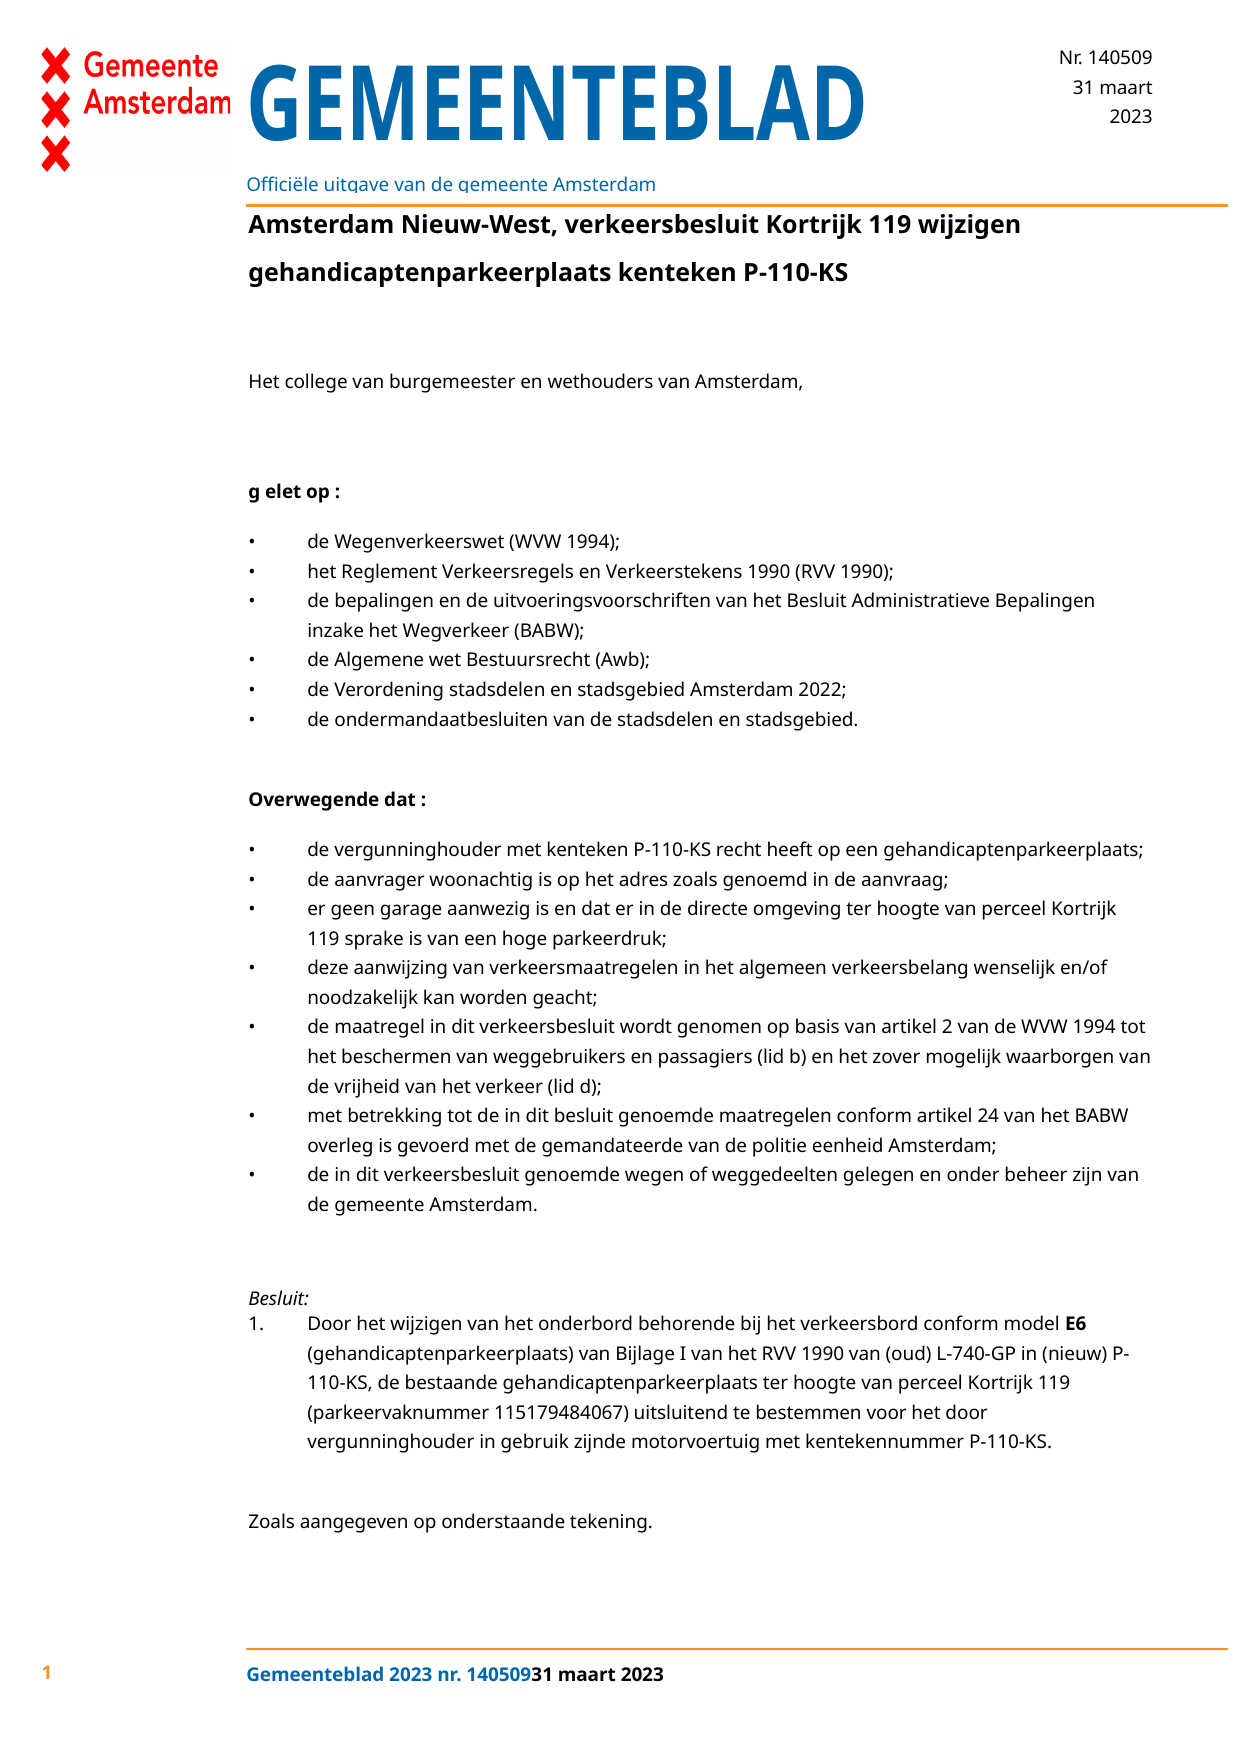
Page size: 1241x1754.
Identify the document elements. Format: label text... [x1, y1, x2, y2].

list de Algemene wet Bestuursrecht (Awb); [248, 647, 1152, 672]
list de in dit verkeersbesluit genoemde wegen of weggedeelten gelegen en onder beheer zijn van de gemeente Amsterdam. [248, 1162, 1152, 1217]
text Overwegende dat : [248, 786, 1152, 811]
list de Verordening stadsdelen en stadsgebied Amsterdam 2022; [248, 676, 1152, 702]
list er geen garage aanwezig is en dat er in de directe omgeving ter hoogte van perceel Kortrijk 119 sprake is van een hoge parkeerdruk; [248, 895, 1152, 951]
list het Reglement Verkeersregels en Verkeerstekens 1990 (RVV 1990); [248, 558, 1152, 583]
text Besluit: [248, 1285, 1152, 1310]
text g elet op : [248, 478, 1152, 503]
list Door het wijzigen van het onderbord behorende bij het verkeersbord conform model E6 (gehandicaptenparkeerplaats) van Bijlage I van het RVV 1990 van (oud) L-740-GP in (nieuw) P-110-KS, de bestaande gehandicaptenparkeerplaats ter hoogte van perceel Kortrijk 119 (parkeervaknummer 115179484067) uitsluitend te bestemmen voor het door vergunninghouder in gebruik zijnde motorvoertuig met kentekennummer P-110-KS. [248, 1310, 1152, 1454]
picture [41, 47, 231, 172]
list deze aanwijzing van verkeersmaatregelen in het algemeen verkeersbelang wenselijk en/of noodzakelijk kan worden geacht; [248, 954, 1152, 1010]
text Het college van burgemeester en wethouders van Amsterdam, [248, 368, 1152, 394]
list de maatregel in dit verkeersbesluit wordt genomen op basis van artikel 2 van de WVW 1994 tot het beschermen van weggebruikers en passagiers (lid b) en het zover mogelijk waarborgen van de vrijheid van het verkeer (lid d); [248, 1014, 1152, 1098]
text Amsterdam Nieuw-West, verkeersbesluit Kortrijk 119 wijzigen gehandicaptenparkeerplaats kenteken P-110-KS [248, 207, 1152, 288]
list met betrekking tot de in dit besluit genoemde maatregelen conform artikel 24 van het BABW overleg is gevoerd met de gemandateerde van de politie eenheid Amsterdam; [248, 1102, 1152, 1158]
list de vergunninghouder met kenteken P-110-KS recht heeft op een gehandicaptenparkeerplaats; [248, 836, 1152, 862]
list de Wegenverkeerswet (WVW 1994); [248, 528, 1152, 554]
list de bepalingen en de uitvoeringsvoorschriften van het Besluit Administratieve Bepalingen inzake het Wegverkeer (BABW); [248, 587, 1152, 643]
list de aanvrager woonachtig is op het adres zoals genoemd in de aanvraag; [248, 866, 1152, 891]
list de ondermandaatbesluiten van de stadsdelen en stadsgebied. [248, 706, 1152, 731]
text Zoals aangegeven op onderstaande tekening. [248, 1509, 1152, 1534]
